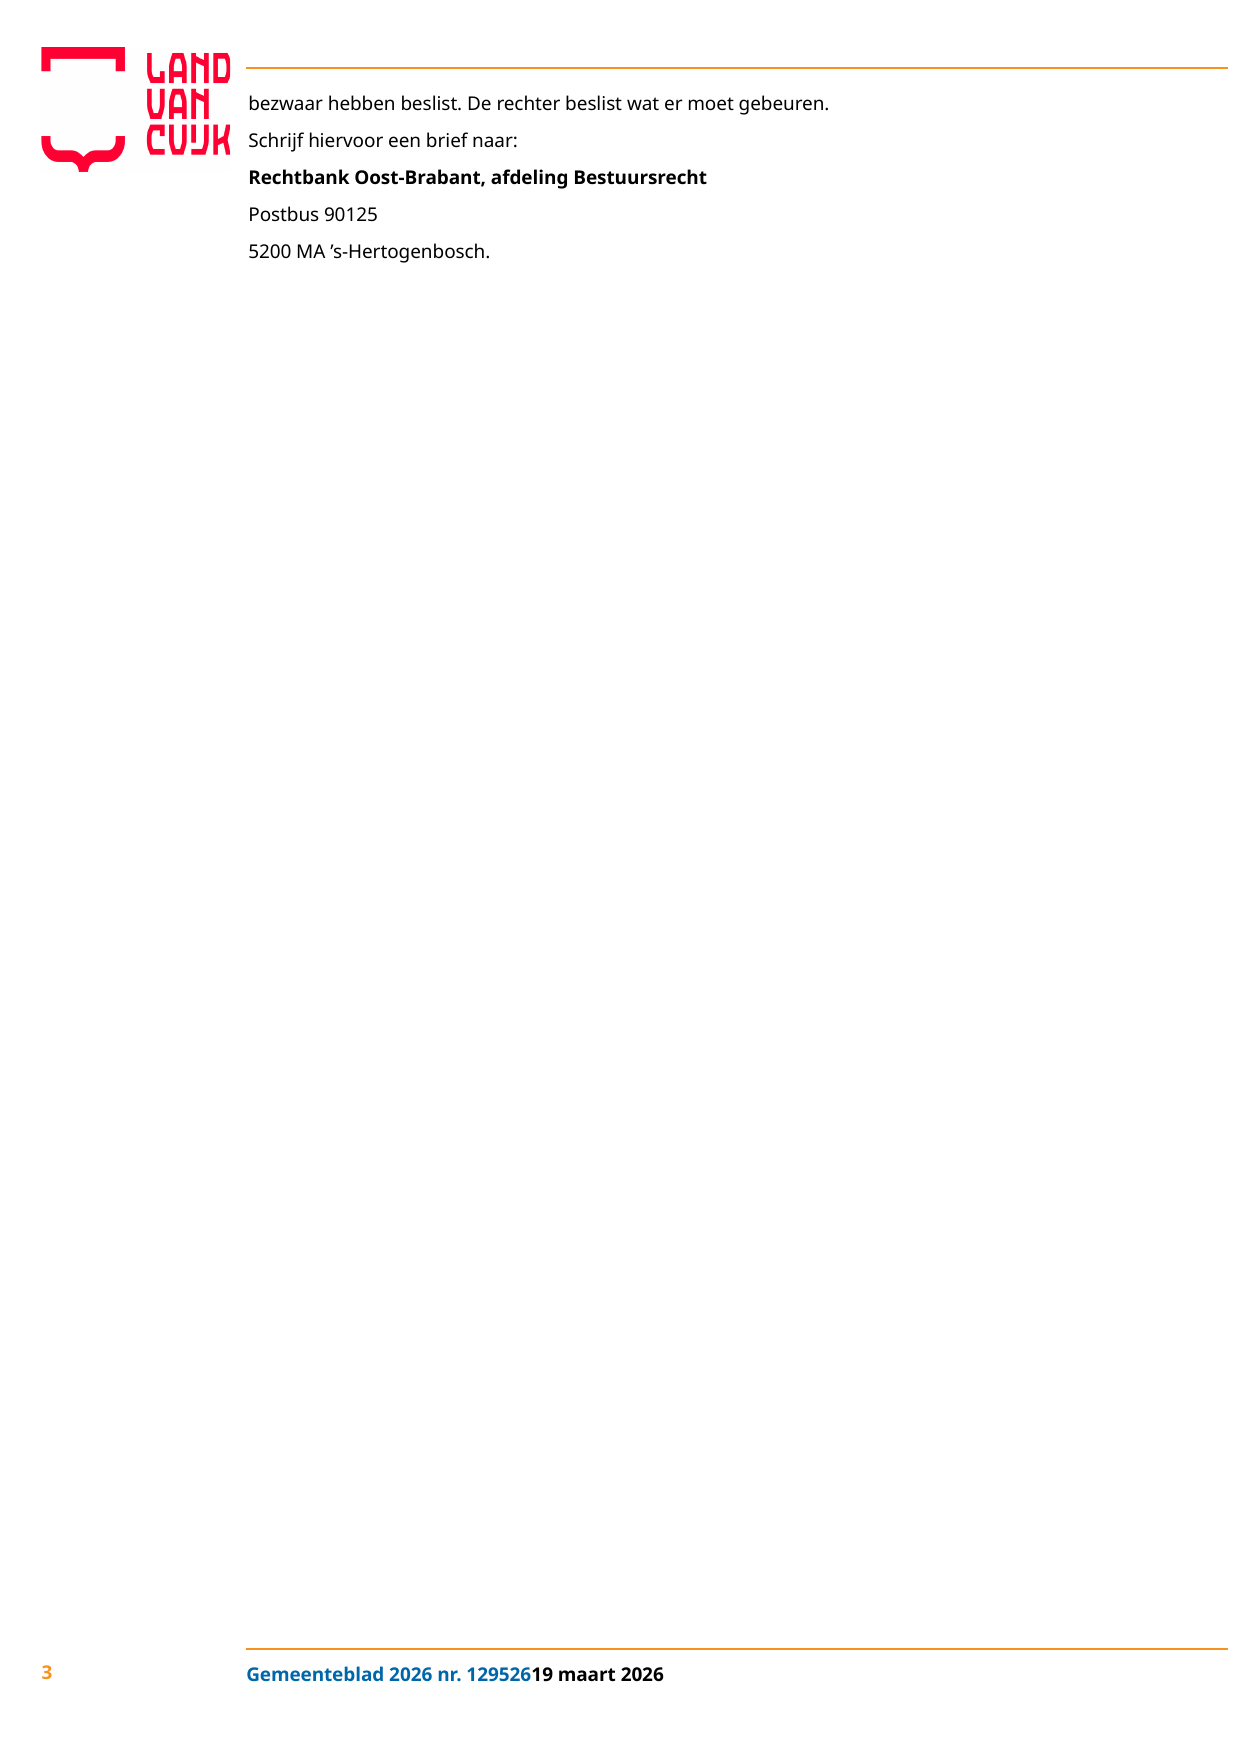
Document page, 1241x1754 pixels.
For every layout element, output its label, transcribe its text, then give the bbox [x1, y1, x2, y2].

text bezwaar hebben beslist. De rechter beslist wat er moet gebeuren. [248, 95, 1152, 114]
text Schrijf hiervoor een brief naar: [248, 132, 1152, 151]
text Postbus 90125 [248, 206, 1152, 225]
text Rechtbank Oost-Brabant, afdeling Bestuursrecht [248, 169, 1152, 188]
text 5200 MA ’s-Hertogenbosch. [248, 243, 1152, 262]
picture [41, 47, 231, 172]
